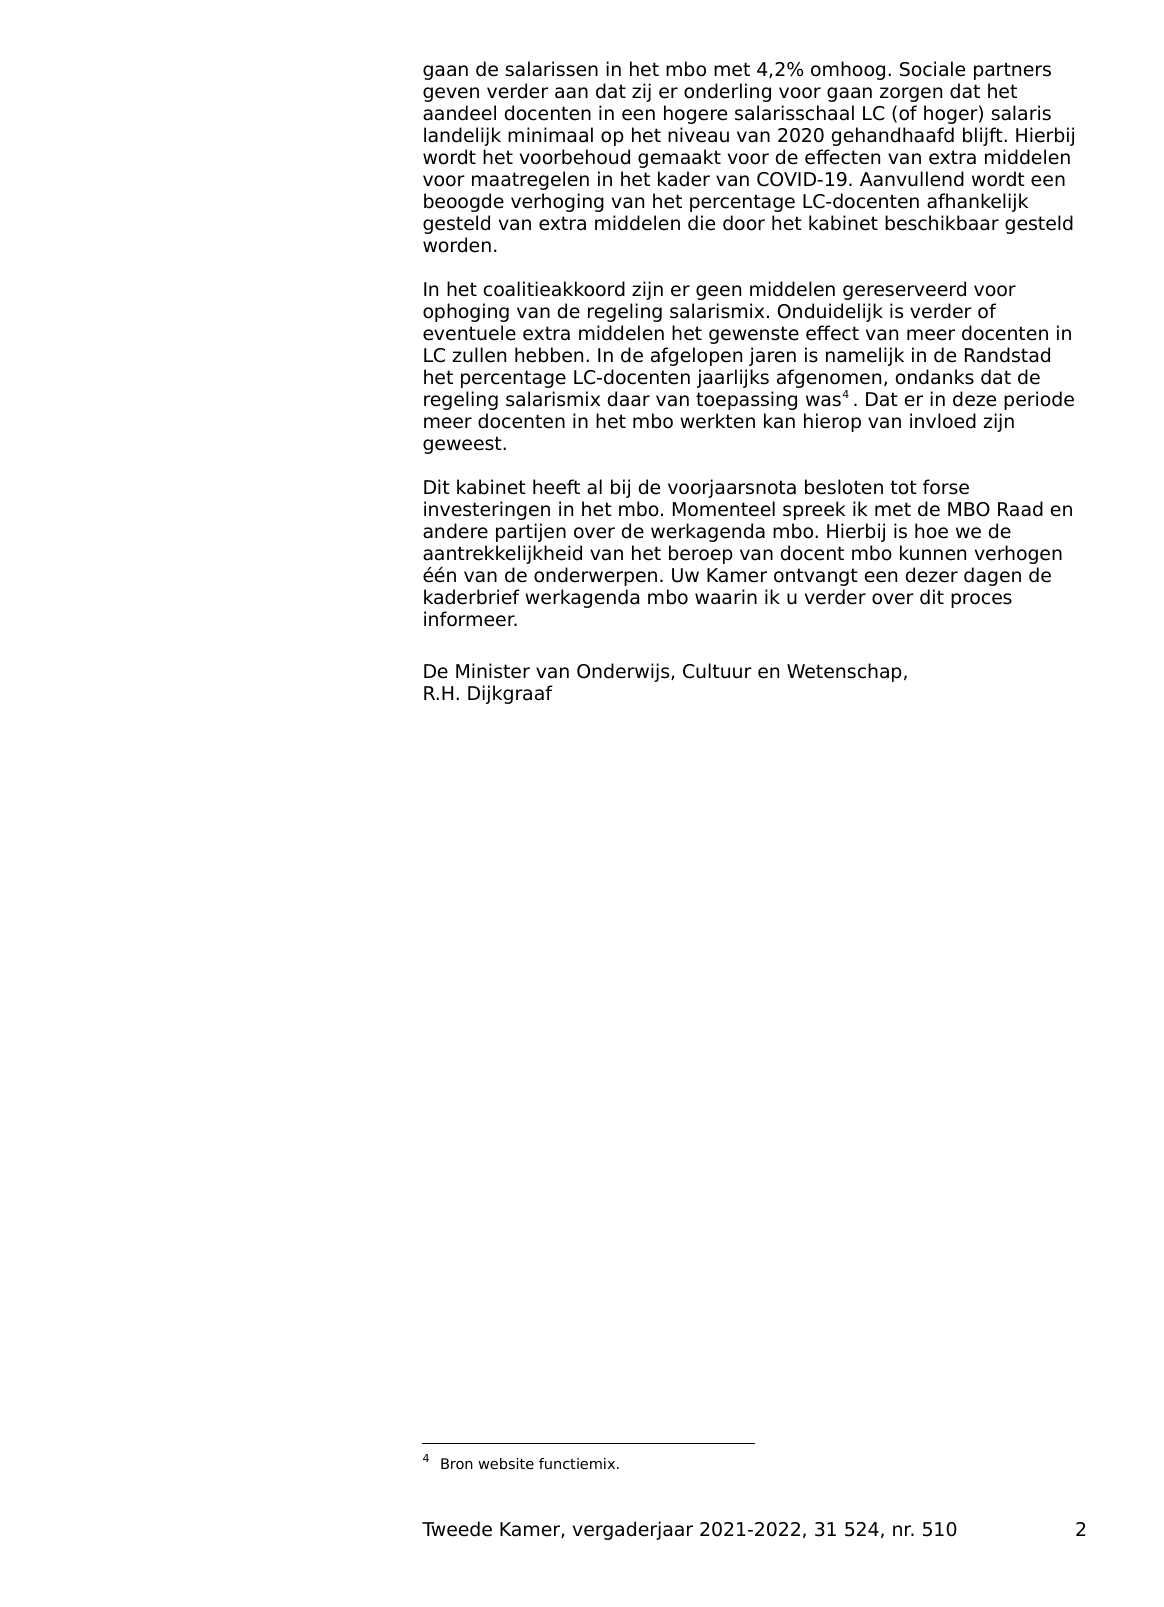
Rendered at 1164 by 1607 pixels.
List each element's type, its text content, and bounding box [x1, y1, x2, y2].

text De Minister van Onderwijs, Cultuur en Wetenschap, R.H. Dijkgraaf [422, 661, 1087, 705]
text Bron website functiemix. [422, 1452, 1087, 1474]
text gaan de salarissen in het mbo met 4,2% omhoog. Sociale partners geven verder aan dat zij er onderling voor gaan zorgen dat het aandeel docenten in een hogere salarisschaal LC (of hoger) salaris landelijk minimaal op het niveau van 2020 gehandhaafd blijft. Hierbij wordt het voorbehoud gemaakt voor de effecten van extra middelen voor maatregelen in het kader van COVID-19. Aanvullend wordt een beoogde verhoging van het percentage LC-docenten afhankelijk gesteld van extra middelen die door het kabinet beschikbaar gesteld worden. [422, 59, 1087, 257]
text In het coalitieakkoord zijn er geen middelen gereserveerd voor ophoging van de regeling salarismix. Onduidelijk is verder of eventuele extra middelen het gewenste effect van meer docenten in LC zullen hebben. In de afgelopen jaren is namelijk in de Randstad het percentage LC-docenten jaarlijks afgenomen, ondanks dat de regeling salarismix daar van toepassing was. Dat er in deze periode meer docenten in het mbo werkten kan hierop van invloed zijn geweest. [422, 279, 1087, 455]
text Dit kabinet heeft al bij de voorjaarsnota besloten tot forse investeringen in het mbo. Momenteel spreek ik met de MBO Raad en andere partijen over de werkagenda mbo. Hierbij is hoe we de aantrekkelijkheid van het beroep van docent mbo kunnen verhogen één van de onderwerpen. Uw Kamer ontvangt een dezer dagen de kaderbrief werkagenda mbo waarin ik u verder over dit proces informeer. [422, 477, 1087, 631]
